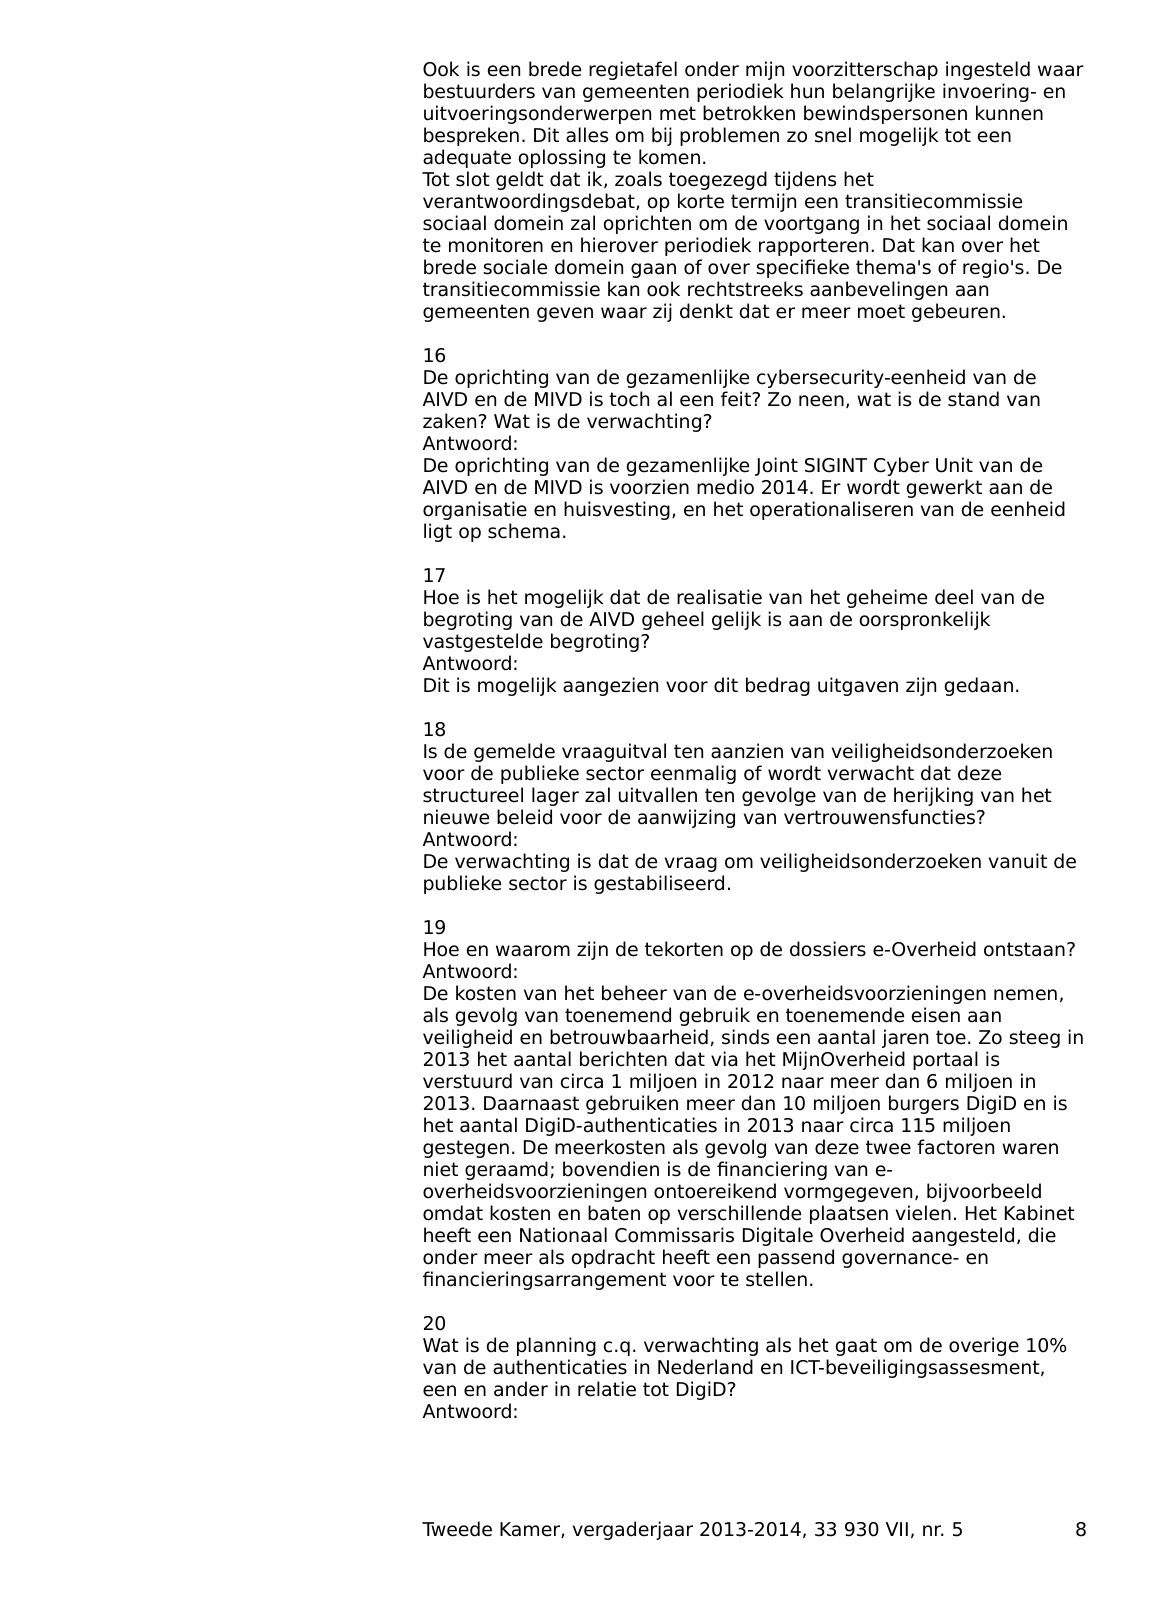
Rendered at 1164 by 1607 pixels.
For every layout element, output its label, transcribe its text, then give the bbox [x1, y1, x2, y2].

text Antwoord: [422, 961, 1087, 983]
text De oprichting van de gezamenlijke cybersecurity-eenheid van de AIVD en de MIVD is toch al een feit? Zo neen, wat is de stand van zaken? Wat is de verwachting? [422, 367, 1087, 433]
text Antwoord: [422, 1401, 1087, 1423]
text 19 [422, 917, 1087, 939]
text Antwoord: [422, 433, 1087, 455]
text Is de gemelde vraaguitval ten aanzien van veiligheidsonderzoeken voor de publieke sector eenmalig of wordt verwacht dat deze structureel lager zal uitvallen ten gevolge van de herijking van het nieuwe beleid voor de aanwijzing van vertrouwensfuncties? [422, 741, 1087, 829]
text 20 [422, 1313, 1087, 1335]
text Tot slot geldt dat ik, zoals toegezegd tijdens het verantwoordingsdebat, op korte termijn een transitiecommissie sociaal domein zal oprichten om de voortgang in het sociaal domein te monitoren en hierover periodiek rapporteren. Dat kan over het brede sociale domein gaan of over specifieke thema's of regio's. De transitiecommissie kan ook rechtstreeks aanbevelingen aan gemeenten geven waar zij denkt dat er meer moet gebeuren. [422, 169, 1087, 323]
text De verwachting is dat de vraag om veiligheidsonderzoeken vanuit de publieke sector is gestabiliseerd. [422, 851, 1087, 895]
text Dit is mogelijk aangezien voor dit bedrag uitgaven zijn gedaan. [422, 675, 1087, 697]
text De kosten van het beheer van de e-overheidsvoorzieningen nemen, als gevolg van toenemend gebruik en toenemende eisen aan veiligheid en betrouwbaarheid, sinds een aantal jaren toe. Zo steeg in 2013 het aantal berichten dat via het MijnOverheid portaal is verstuurd van circa 1 miljoen in 2012 naar meer dan 6 miljoen in 2013. Daarnaast gebruiken meer dan 10 miljoen burgers DigiD en is het aantal DigiD-authenticaties in 2013 naar circa 115 miljoen gestegen. De meerkosten als gevolg van deze twee factoren waren niet geraamd; bovendien is de financiering van e-overheidsvoorzieningen ontoereikend vormgegeven, bijvoorbeeld omdat kosten en baten op verschillende plaatsen vielen. Het Kabinet heeft een Nationaal Commissaris Digitale Overheid aangesteld, die onder meer als opdracht heeft een passend governance- en financieringsarrangement voor te stellen. [422, 983, 1087, 1291]
text De oprichting van de gezamenlijke Joint SIGINT Cyber Unit van de AIVD en de MIVD is voorzien medio 2014. Er wordt gewerkt aan de organisatie en huisvesting, en het operationaliseren van de eenheid ligt op schema. [422, 455, 1087, 543]
text Ook is een brede regietafel onder mijn voorzitterschap ingesteld waar bestuurders van gemeenten periodiek hun belangrijke invoering- en uitvoeringsonderwerpen met betrokken bewindspersonen kunnen bespreken. Dit alles om bij problemen zo snel mogelijk tot een adequate oplossing te komen. [422, 59, 1087, 169]
text Wat is de planning c.q. verwachting als het gaat om de overige 10% van de authenticaties in Nederland en ICT-beveiligingsassesment, een en ander in relatie tot DigiD? [422, 1335, 1087, 1401]
text 17 [422, 565, 1087, 587]
text Hoe is het mogelijk dat de realisatie van het geheime deel van de begroting van de AIVD geheel gelijk is aan de oorspronkelijk vastgestelde begroting? [422, 587, 1087, 653]
text 16 [422, 345, 1087, 367]
text Antwoord: [422, 829, 1087, 851]
text Antwoord: [422, 653, 1087, 675]
text Hoe en waarom zijn de tekorten op de dossiers e-Overheid ontstaan? [422, 939, 1087, 961]
text 18 [422, 719, 1087, 741]
